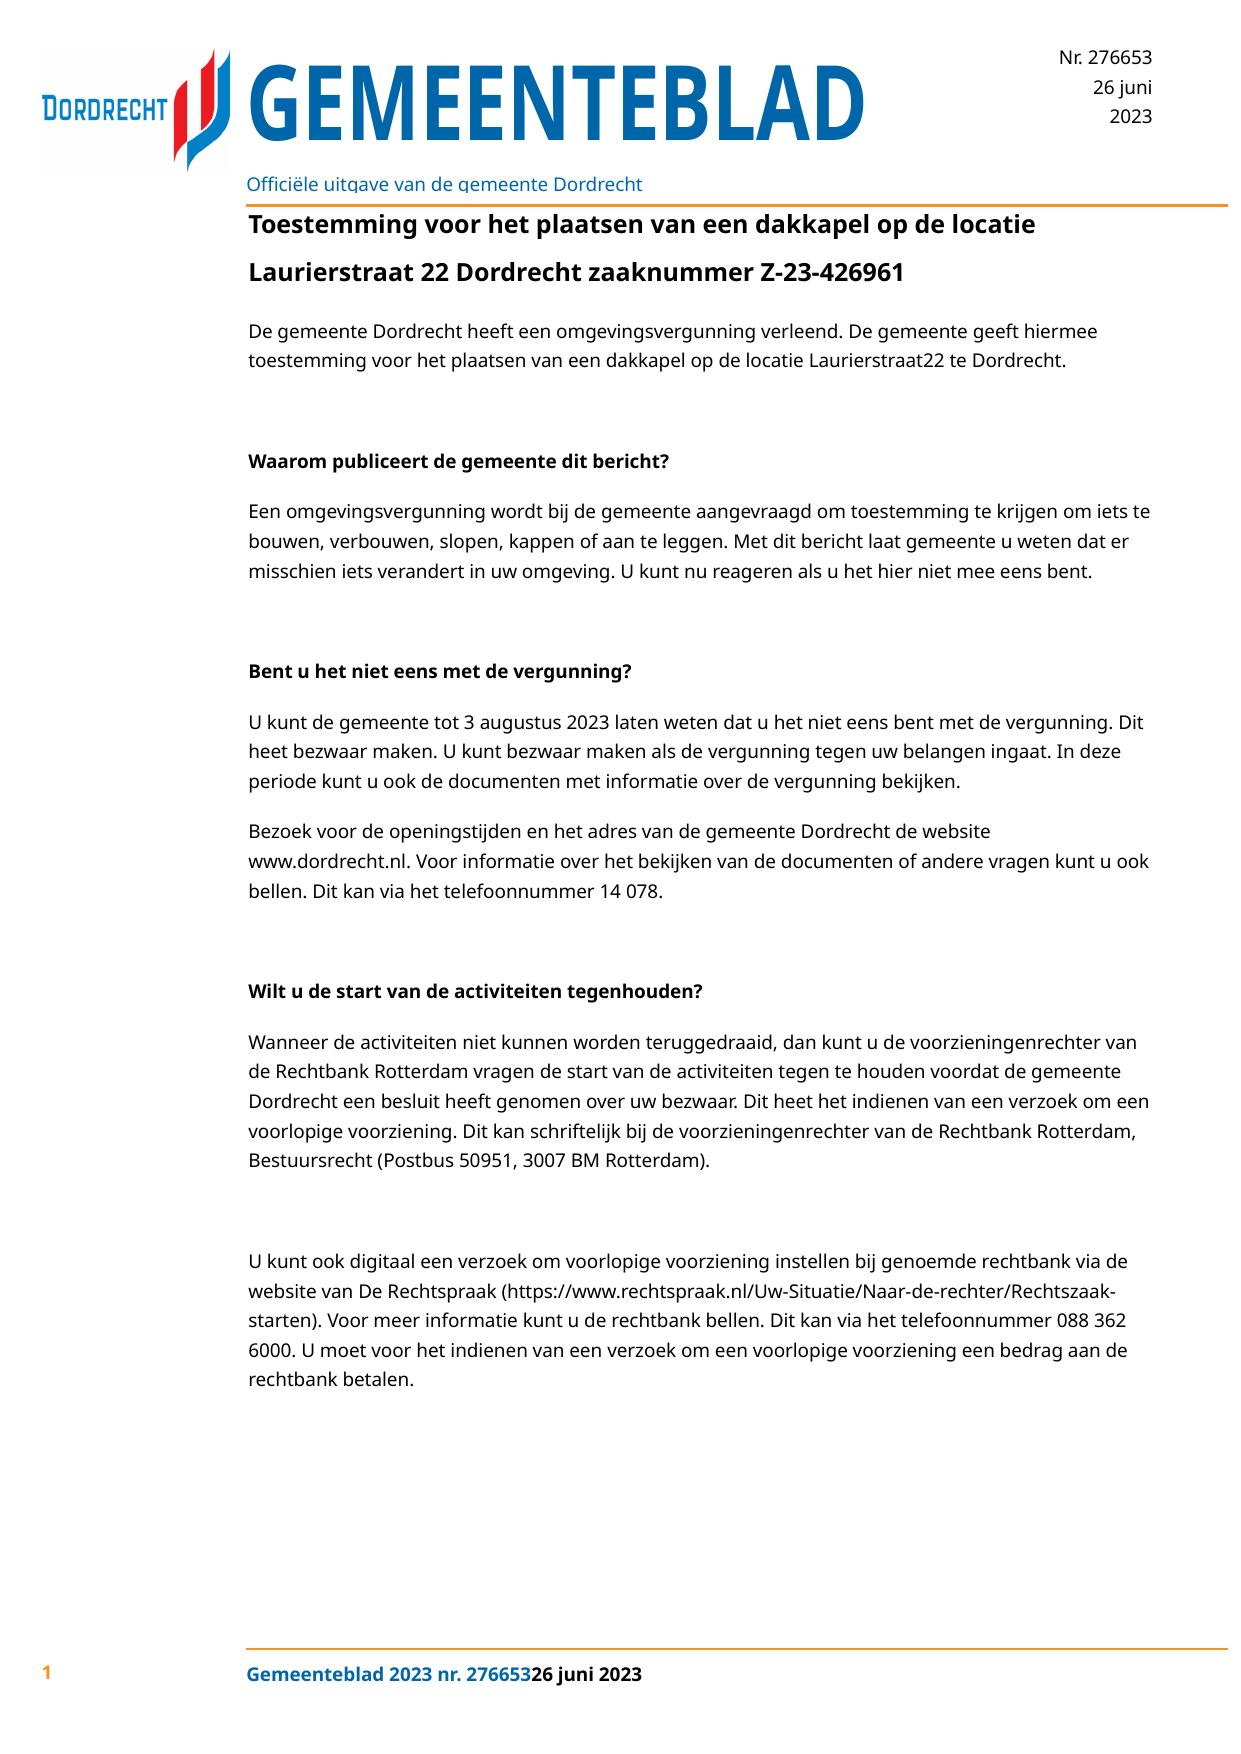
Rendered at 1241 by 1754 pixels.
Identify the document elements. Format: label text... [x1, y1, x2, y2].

text U kunt de gemeente tot 3 augustus 2023 laten weten dat u het niet eens bent met de vergunning. Dit heet bezwaar maken. U kunt bezwaar maken als de vergunning tegen uw belangen ingaat. In deze periode kunt u ook de documenten met informatie over de vergunning bekijken. [248, 709, 1152, 794]
text Bezoek voor de openingstijden en het adres van de gemeente Dordrecht de website www.dordrecht.nl. Voor informatie over het bekijken van de documenten of andere vragen kunt u ook bellen. Dit kan via het telefoonnummer 14 078. [248, 819, 1152, 904]
text Wanneer de activiteiten niet kunnen worden teruggedraaid, dan kunt u de voorzieningenrechter van de Rechtbank Rotterdam vragen de start van de activiteiten tegen te houden voordat de gemeente Dordrecht een besluit heeft genomen over uw bezwaar. Dit heet het indienen van een verzoek om een voorlopige voorziening. Dit kan schriftelijk bij de voorzieningenrechter van de Rechtbank Rotterdam, Bestuursrecht (Postbus 50951, 3007 BM Rotterdam). [248, 1029, 1152, 1173]
text Waarom publiceert de gemeente dit bericht? [248, 448, 1152, 474]
text De gemeente Dordrecht heeft een omgevingsvergunning verleend. De gemeente geeft hiermee toestemming voor het plaatsen van een dakkapel op de locatie Laurierstraat22 te Dordrecht. [248, 318, 1152, 373]
text Toestemming voor het plaatsen van een dakkapel op de locatie Laurierstraat 22 Dordrecht zaaknummer Z-23-426961 [248, 207, 1152, 288]
text Bent u het niet eens met de vergunning? [248, 659, 1152, 684]
text Een omgevingsvergunning wordt bij de gemeente aangevraagd om toestemming te krijgen om iets te bouwen, verbouwen, slopen, kappen of aan te leggen. Met dit bericht laat gemeente u weten dat er misschien iets verandert in uw omgeving. U kunt nu reageren als u het hier niet mee eens bent. [248, 499, 1152, 584]
text Wilt u de start van de activiteiten tegenhouden? [248, 979, 1152, 1004]
picture [41, 47, 231, 172]
text U kunt ook digitaal een verzoek om voorlopige voorziening instellen bij genoemde rechtbank via de website van De Rechtspraak (https://www.rechtspraak.nl/Uw-Situatie/Naar-de-rechter/Rechtszaak-starten). Voor meer informatie kunt u de rechtbank bellen. Dit kan via het telefoonnummer 088 362 6000. U moet voor het indienen van een verzoek om een voorlopige voorziening een bedrag aan de rechtbank betalen. [248, 1248, 1152, 1392]
